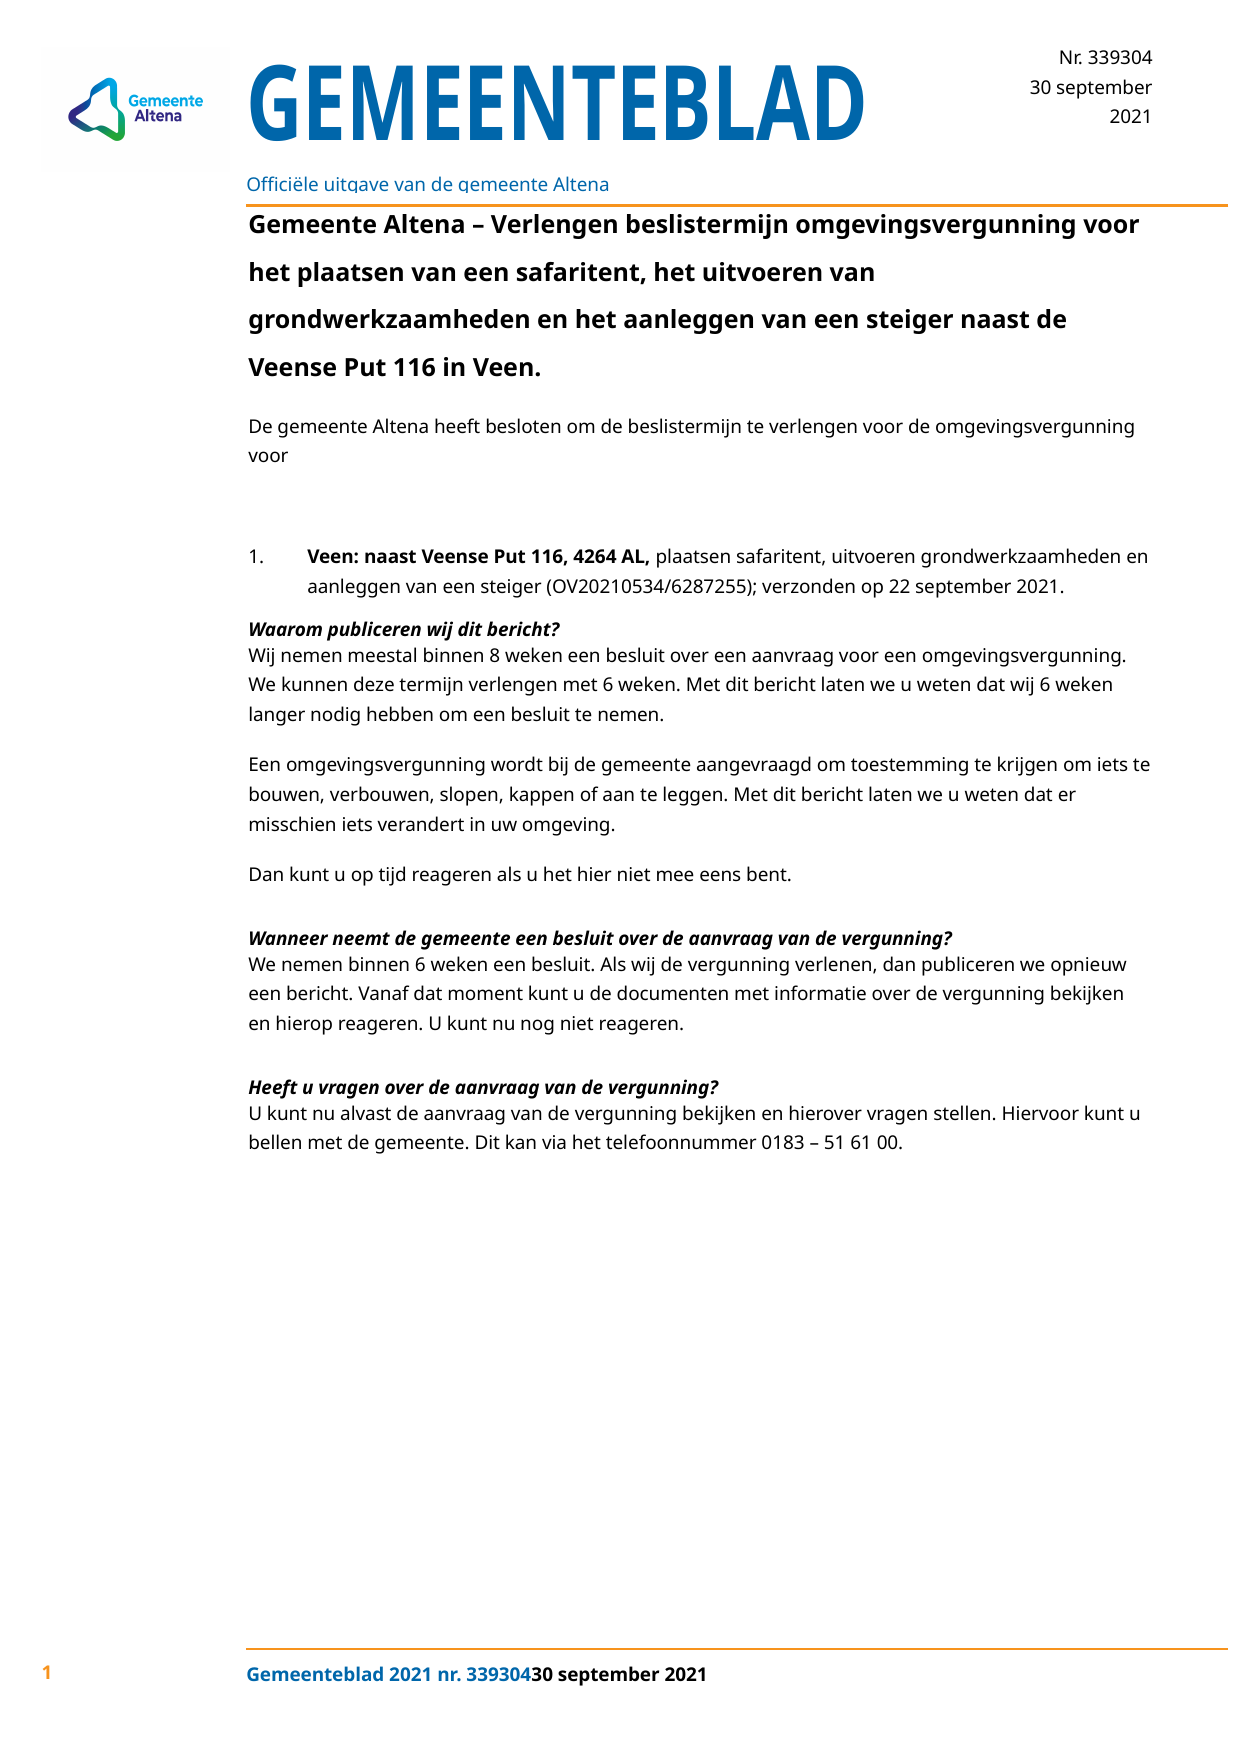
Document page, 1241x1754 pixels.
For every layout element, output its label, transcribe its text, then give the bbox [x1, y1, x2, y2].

text De gemeente Altena heeft besloten om de beslistermijn te verlengen voor de omgevingsvergunning voor [248, 413, 1152, 468]
picture [41, 47, 231, 172]
text Wanneer neemt de gemeente een besluit over de aanvraag van de vergunning? [248, 925, 1152, 951]
text U kunt nu alvast de aanvraag van de vergunning bekijken en hierover vragen stellen. Hiervoor kunt u bellen met de gemeente. Dit kan via het telefoonnummer 0183 – 51 61 00. [248, 1100, 1152, 1155]
list Veen: naast Veense Put 116, 4264 AL, plaatsen safaritent, uitvoeren grondwerkzaamheden en aanleggen van een steiger (OV20210534/6287255); verzonden op 22 september 2021. [248, 543, 1152, 599]
text Heeft u vragen over de aanvraag van de vergunning? [248, 1074, 1152, 1100]
text Wij nemen meestal binnen 8 weken een besluit over een aanvraag voor een omgevingsvergunning. We kunnen deze termijn verlengen met 6 weken. Met dit bericht laten we u weten dat wij 6 weken langer nodig hebben om een besluit te nemen. [248, 642, 1152, 727]
text Waarom publiceren wij dit bericht? [248, 616, 1152, 642]
text Gemeente Altena – Verlengen beslistermijn omgevingsvergunning voor het plaatsen van een safaritent, het uitvoeren van grondwerkzaamheden en het aanleggen van een steiger naast de Veense Put 116 in Veen. [248, 207, 1152, 384]
text Een omgevingsvergunning wordt bij de gemeente aangevraagd om toestemming te krijgen om iets te bouwen, verbouwen, slopen, kappen of aan te leggen. Met dit bericht laten we u weten dat er misschien iets verandert in uw omgeving. [248, 752, 1152, 836]
text We nemen binnen 6 weken een besluit. Als wij de vergunning verlenen, dan publiceren we opnieuw een bericht. Vanaf dat moment kunt u de documenten met informatie over de vergunning bekijken en hierop reageren. U kunt nu nog niet reageren. [248, 951, 1152, 1036]
text Dan kunt u op tijd reageren als u het hier niet mee eens bent. [248, 861, 1152, 887]
